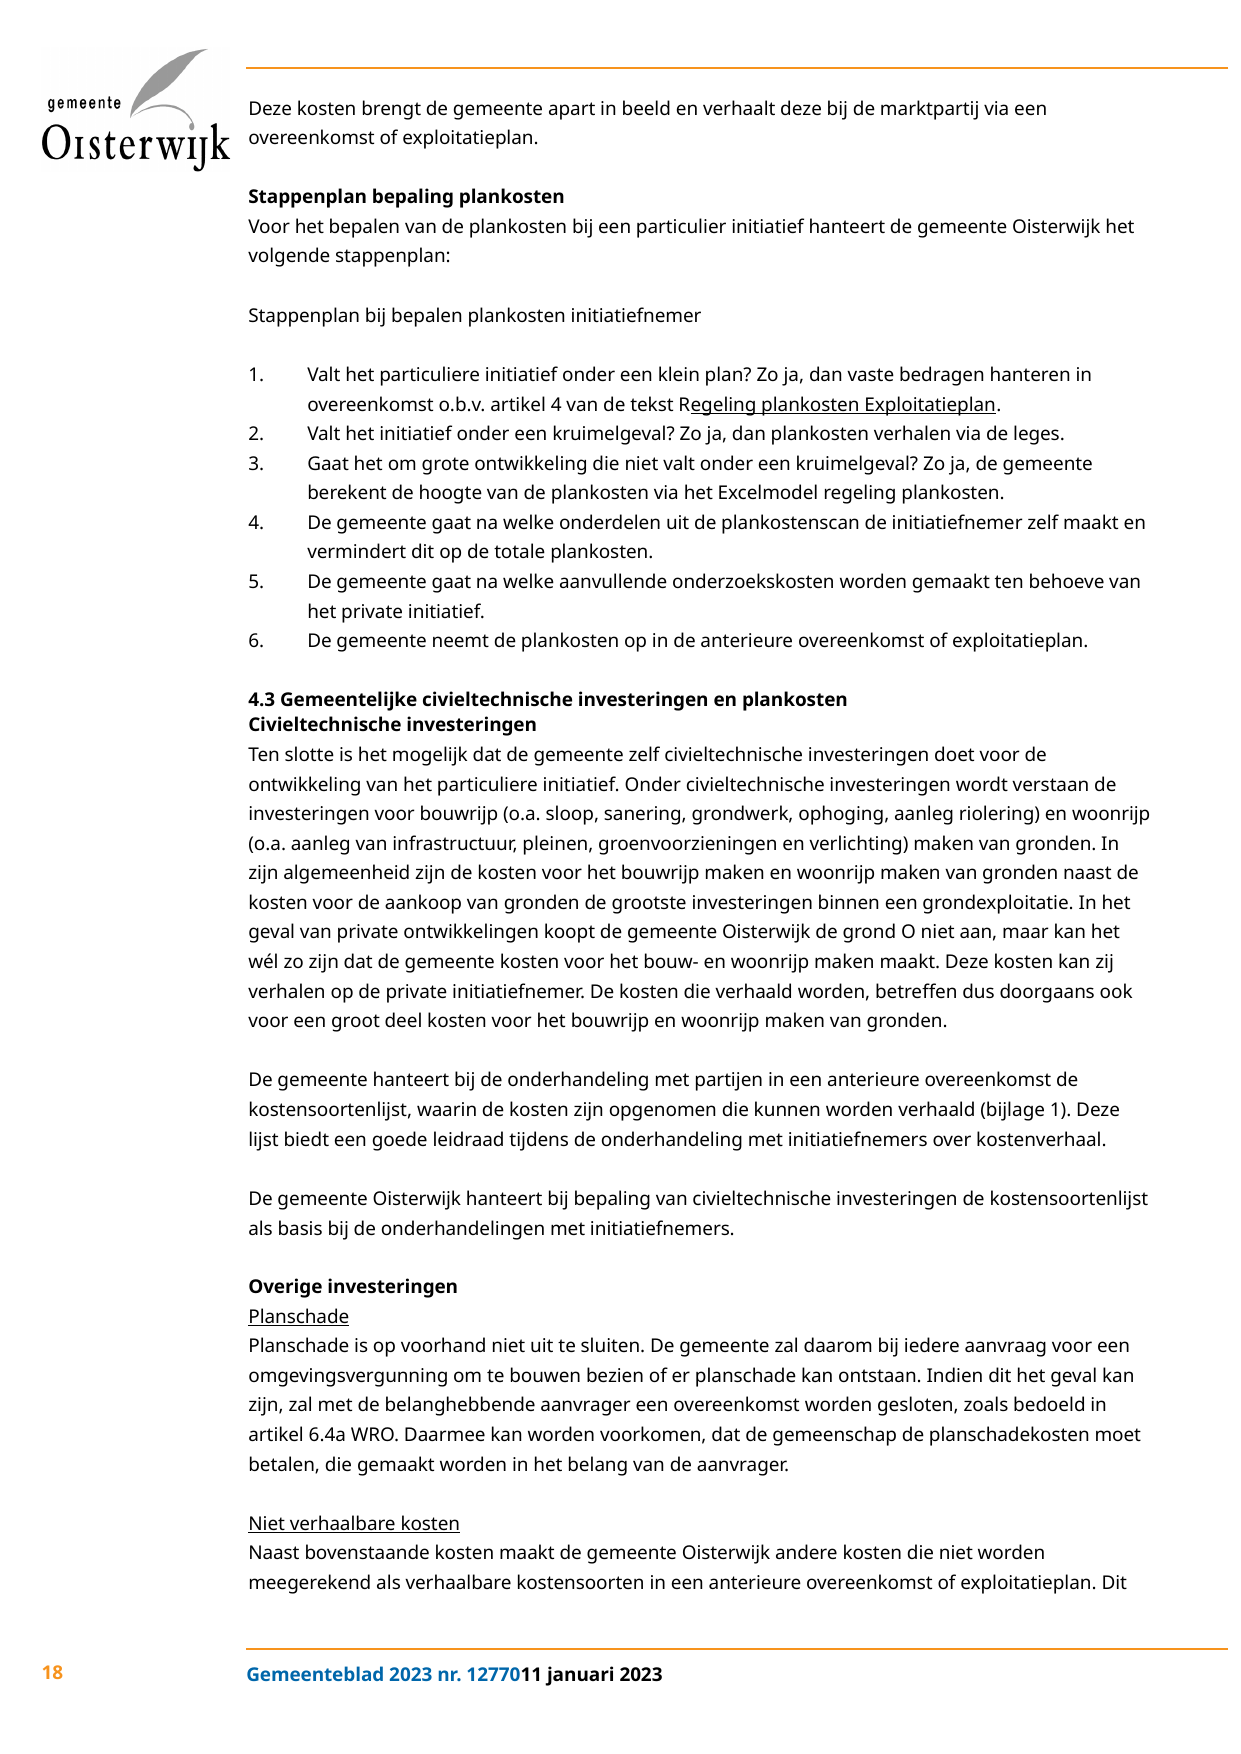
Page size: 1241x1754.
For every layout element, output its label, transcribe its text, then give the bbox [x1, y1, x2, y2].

table_header De gemeente Oisterwijk hanteert bij bepaling van civieltechnische investeringen de kostensoortenlijst als basis bij de onderhandelingen met initiatiefnemers. [248, 1185, 1152, 1240]
text Overige investeringen [248, 1273, 1152, 1299]
text 4.3 Gemeentelijke civieltechnische investeringen en plankosten [248, 686, 1152, 712]
table_header Stappenplan bij bepalen plankosten initiatiefnemer Valt het particuliere initiatief onder een klein plan? Zo ja, dan vaste bedragen hanteren in overeenkomst o.b.v. artikel 4 van de tekst Regeling plankosten Exploitatieplan. Valt het initiatief onder een kruimelgeval? Zo ja, dan plankosten verhalen via de leges. Gaat het om grote ontwikkeling die niet valt onder een kruimelgeval? Zo ja, de gemeente berekent de hoogte van de plankosten via het Excelmodel regeling plankosten. De gemeente gaat na welke onderdelen uit de plankostenscan de initiatiefnemer zelf maakt en vermindert dit op de totale plankosten. De gemeente gaat na welke aanvullende onderzoekskosten worden gemaakt ten behoeve van het private initiatief. De gemeente neemt de plankosten op in de anterieure overeenkomst of exploitatieplan. [248, 302, 1152, 653]
text De gemeente hanteert bij de onderhandeling met partijen in een anterieure overeenkomst de kostensoortenlijst, waarin de kosten zijn opgenomen die kunnen worden verhaald (bijlage 1). Deze lijst biedt een goede leidraad tijdens de onderhandeling met initiatiefnemers over kostenverhaal. [248, 1067, 1152, 1152]
text Ten slotte is het mogelijk dat de gemeente zelf civieltechnische investeringen doet voor de ontwikkeling van het particuliere initiatief. Onder civieltechnische investeringen wordt verstaan de investeringen voor bouwrijp (o.a. sloop, sanering, grondwerk, ophoging, aanleg riolering) en woonrijp (o.a. aanleg van infrastructuur, pleinen, groenvoorzieningen en verlichting) maken van gronden. In zijn algemeenheid zijn de kosten voor het bouwrijp maken en woonrijp maken van gronden naast de kosten voor de aankoop van gronden de grootste investeringen binnen een grondexploitatie. In het geval van private ontwikkelingen koopt de gemeente Oisterwijk de grond O niet aan, maar kan het wél zo zijn dat de gemeente kosten voor het bouw- en woonrijp maken maakt. Deze kosten kan zij verhalen op de private initiatiefnemer. De kosten die verhaald worden, betreffen dus doorgaans ook voor een groot deel kosten voor het bouwrijp en woonrijp maken van gronden. [248, 741, 1152, 1033]
text Naast bovenstaande kosten maakt de gemeente Oisterwijk andere kosten die niet worden meegerekend als verhaalbare kostensoorten in een anterieure overeenkomst of exploitatieplan. Dit [248, 1539, 1152, 1595]
text Voor het bepalen van de plankosten bij een particulier initiatief hanteert de gemeente Oisterwijk het volgende stappenplan: [248, 213, 1152, 268]
text Planschade [248, 1303, 1152, 1328]
text Deze kosten brengt de gemeente apart in beeld en verhaalt deze bij de marktpartij via een overeenkomst of exploitatieplan. [248, 95, 1152, 150]
picture [41, 47, 231, 172]
text Stappenplan bepaling plankosten [248, 183, 1152, 209]
text Civieltechnische investeringen [248, 712, 1152, 737]
text Planschade is op voorhand niet uit te sluiten. De gemeente zal daarom bij iedere aanvraag voor een omgevingsvergunning om te bouwen bezien of er planschade kan ontstaan. Indien dit het geval kan zijn, zal met de belanghebbende aanvrager een overeenkomst worden gesloten, zoals bedoeld in artikel 6.4a WRO. Daarmee kan worden voorkomen, dat de gemeenschap de planschadekosten moet betalen, die gemaakt worden in het belang van de aanvrager. [248, 1332, 1152, 1476]
text Niet verhaalbare kosten [248, 1510, 1152, 1536]
